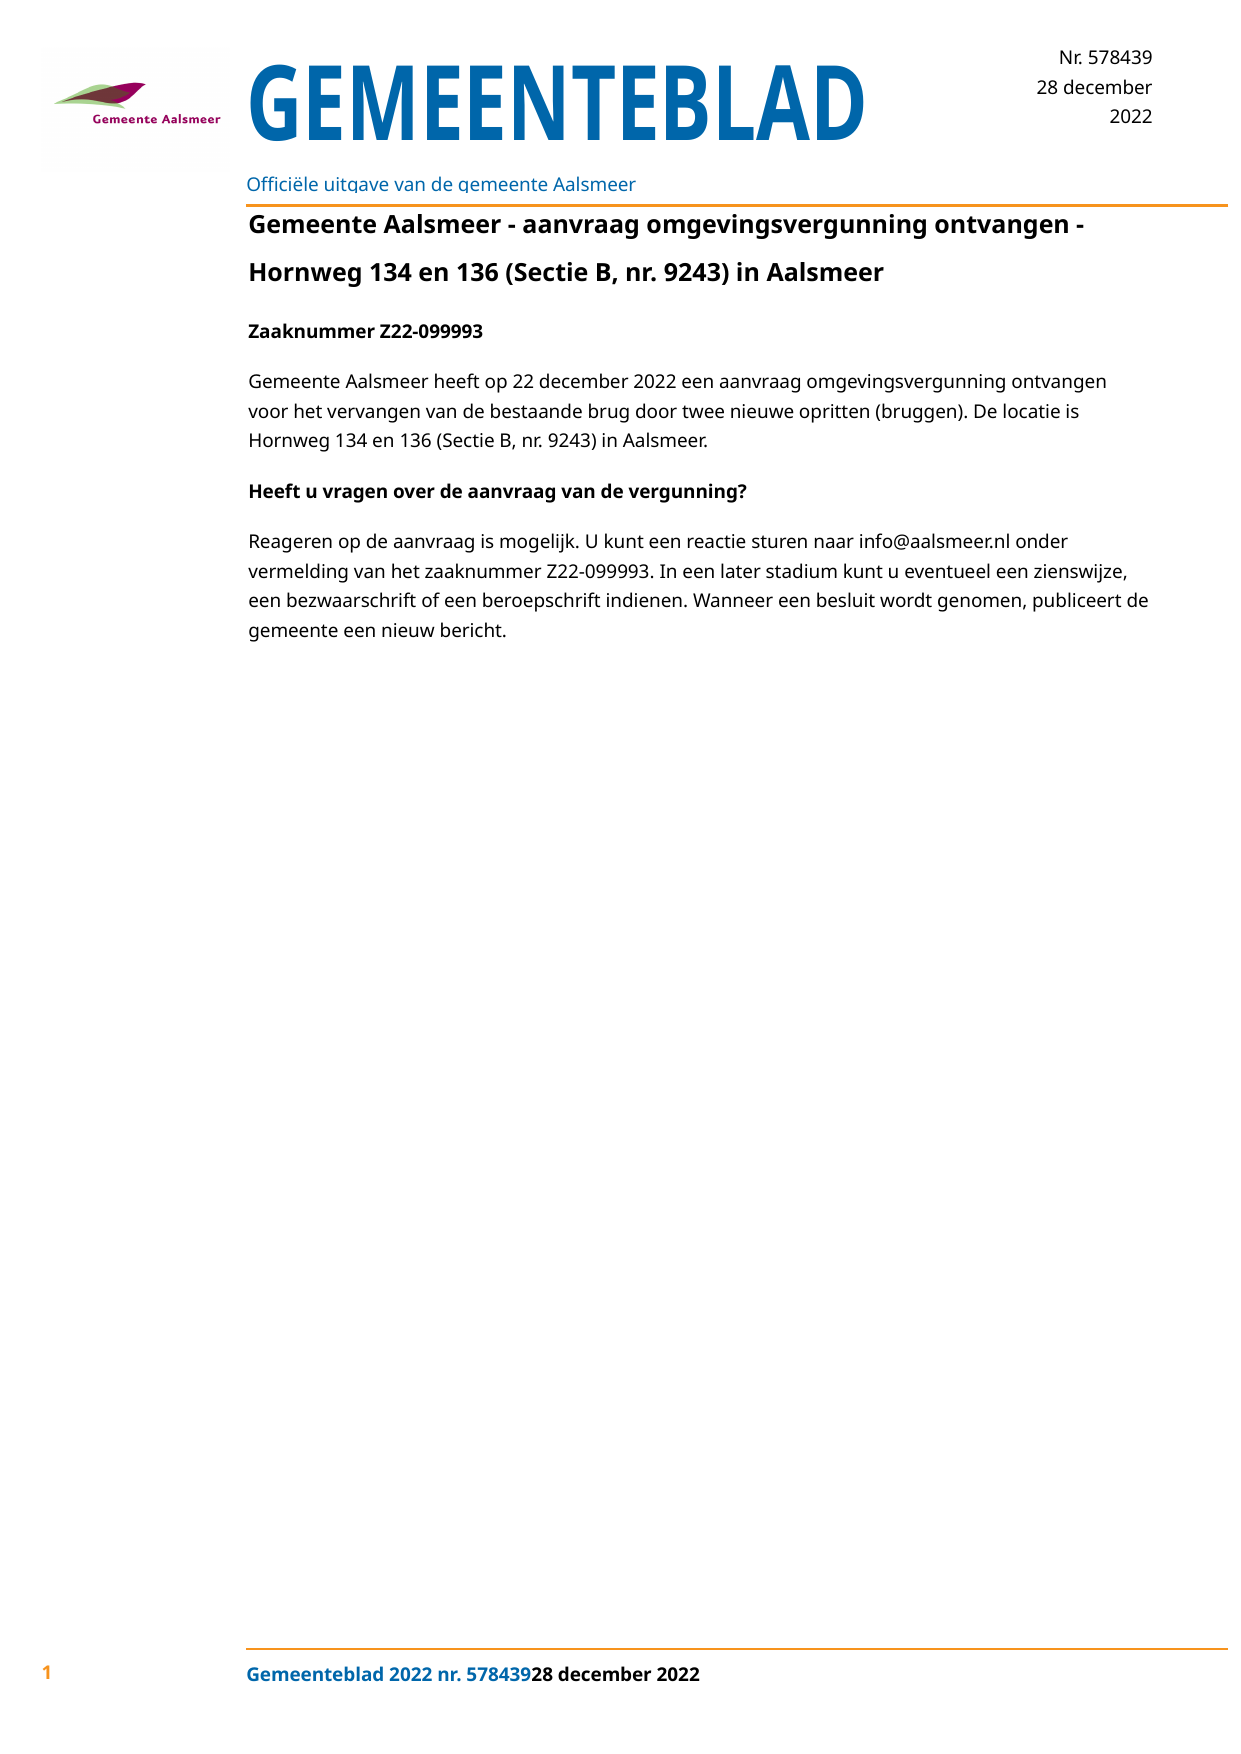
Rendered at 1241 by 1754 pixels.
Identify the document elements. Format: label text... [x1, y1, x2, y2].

text Gemeente Aalsmeer heeft op 22 december 2022 een aanvraag omgevingsvergunning ontvangen voor het vervangen van de bestaande brug door twee nieuwe opritten (bruggen). De locatie is Hornweg 134 en 136 (Sectie B, nr. 9243) in Aalsmeer. [248, 368, 1152, 453]
text Zaaknummer Z22-099993 [248, 318, 1152, 344]
text Heeft u vragen over de aanvraag van de vergunning? [248, 478, 1152, 504]
text Reageren op de aanvraag is mogelijk. U kunt een reactie sturen naar info@aalsmeer.nl onder vermelding van het zaaknummer Z22-099993. In een later stadium kunt u eventueel een zienswijze, een bezwaarschrift of een beroepschrift indienen. Wanneer een besluit wordt genomen, publiceert de gemeente een nieuw bericht. [248, 528, 1152, 643]
picture [41, 47, 231, 172]
text Gemeente Aalsmeer - aanvraag omgevingsvergunning ontvangen - Hornweg 134 en 136 (Sectie B, nr. 9243) in Aalsmeer [248, 207, 1152, 288]
